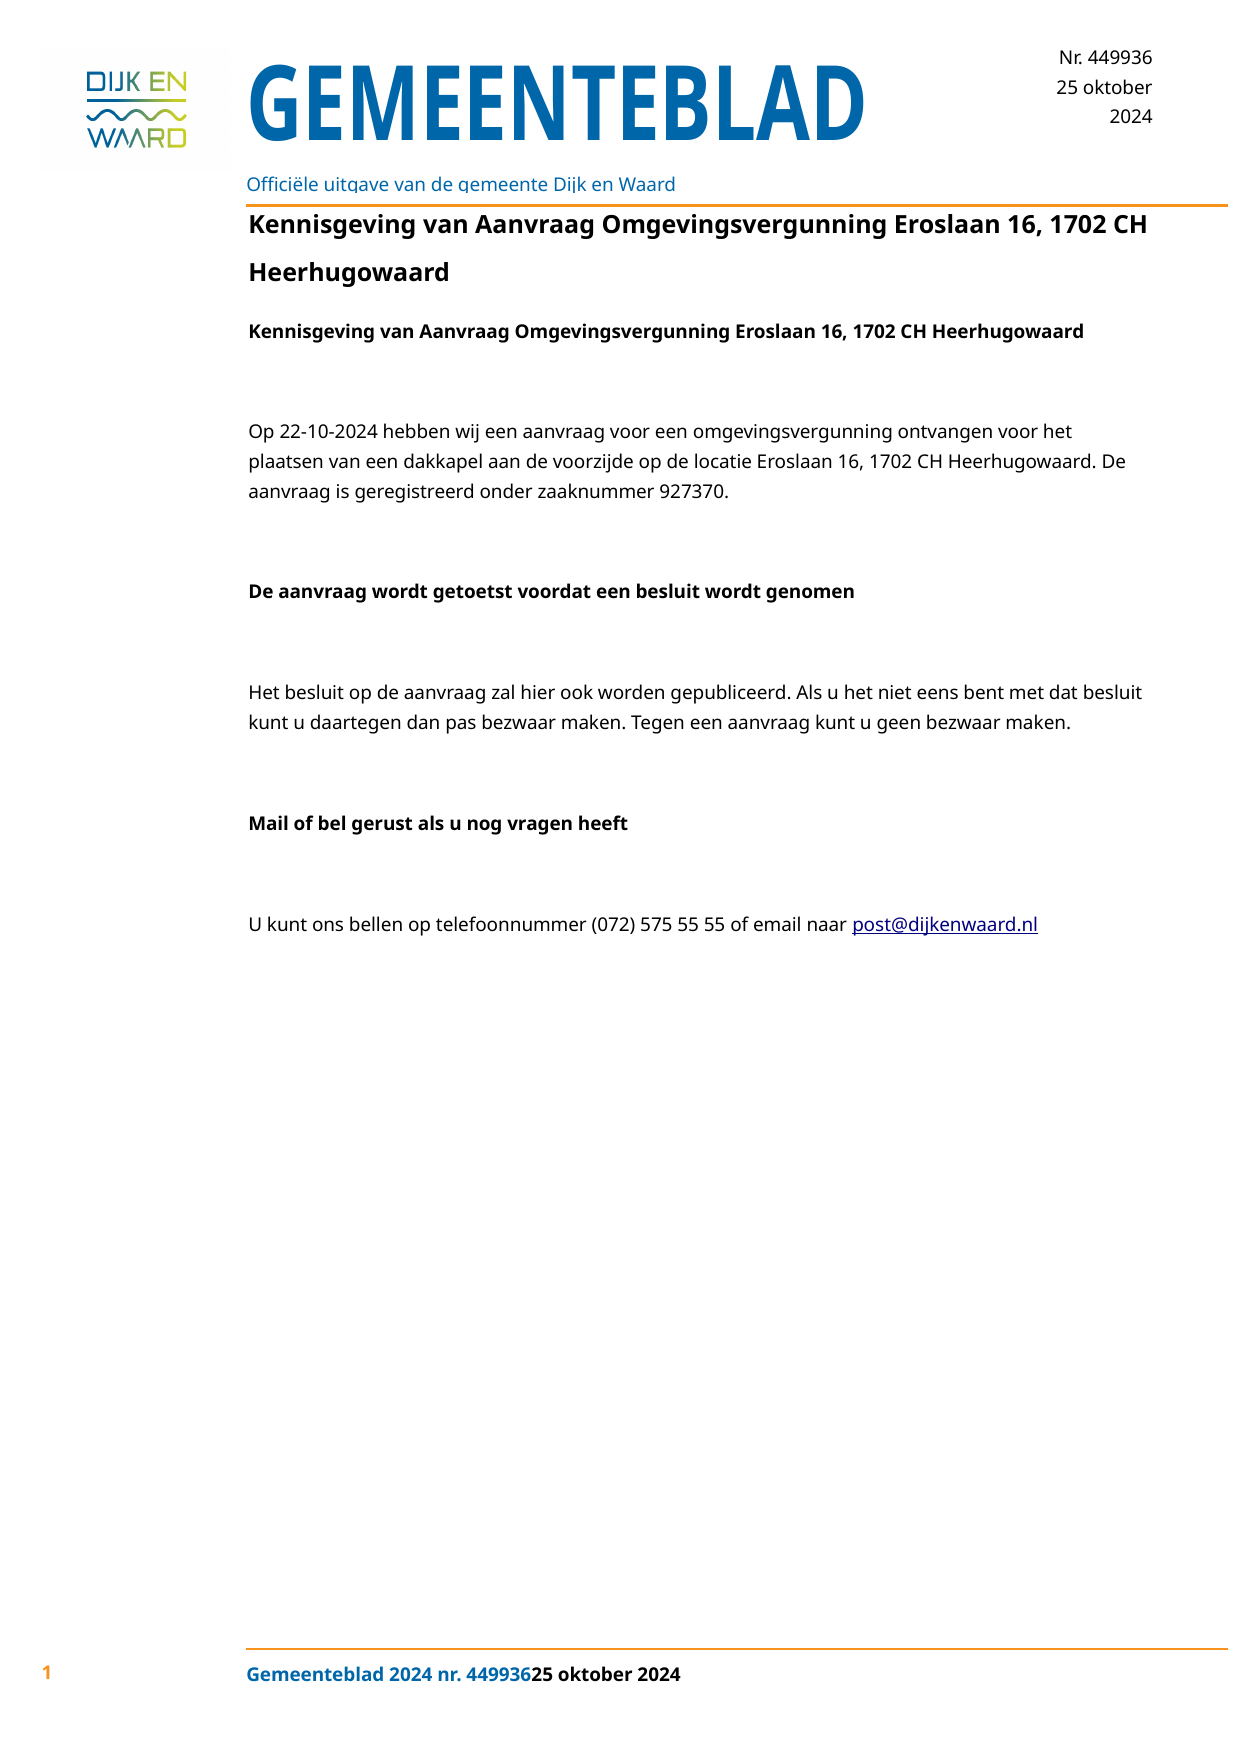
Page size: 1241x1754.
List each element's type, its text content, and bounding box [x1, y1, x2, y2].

text Het besluit op de aanvraag zal hier ook worden gepubliceerd. Als u het niet eens bent met dat besluit kunt u daartegen dan pas bezwaar maken. Tegen een aanvraag kunt u geen bezwaar maken. [248, 679, 1152, 735]
text De aanvraag wordt getoetst voordat een besluit wordt genomen [248, 579, 1152, 604]
text Mail of bel gerust als u nog vragen heeft [248, 810, 1152, 836]
text U kunt ons bellen op telefoonnummer (072) 575 55 55 of email naar post@dijkenwaard.nl [248, 911, 1152, 937]
picture [41, 47, 231, 172]
text Kennisgeving van Aanvraag Omgevingsvergunning Eroslaan 16, 1702 CH Heerhugowaard [248, 318, 1152, 344]
text Kennisgeving van Aanvraag Omgevingsvergunning Eroslaan 16, 1702 CH Heerhugowaard [248, 207, 1152, 288]
text Op 22-10-2024 hebben wij een aanvraag voor een omgevingsvergunning ontvangen voor het plaatsen van een dakkapel aan de voorzijde op de locatie Eroslaan 16, 1702 CH Heerhugowaard. De aanvraag is geregistreerd onder zaaknummer 927370. [248, 419, 1152, 504]
